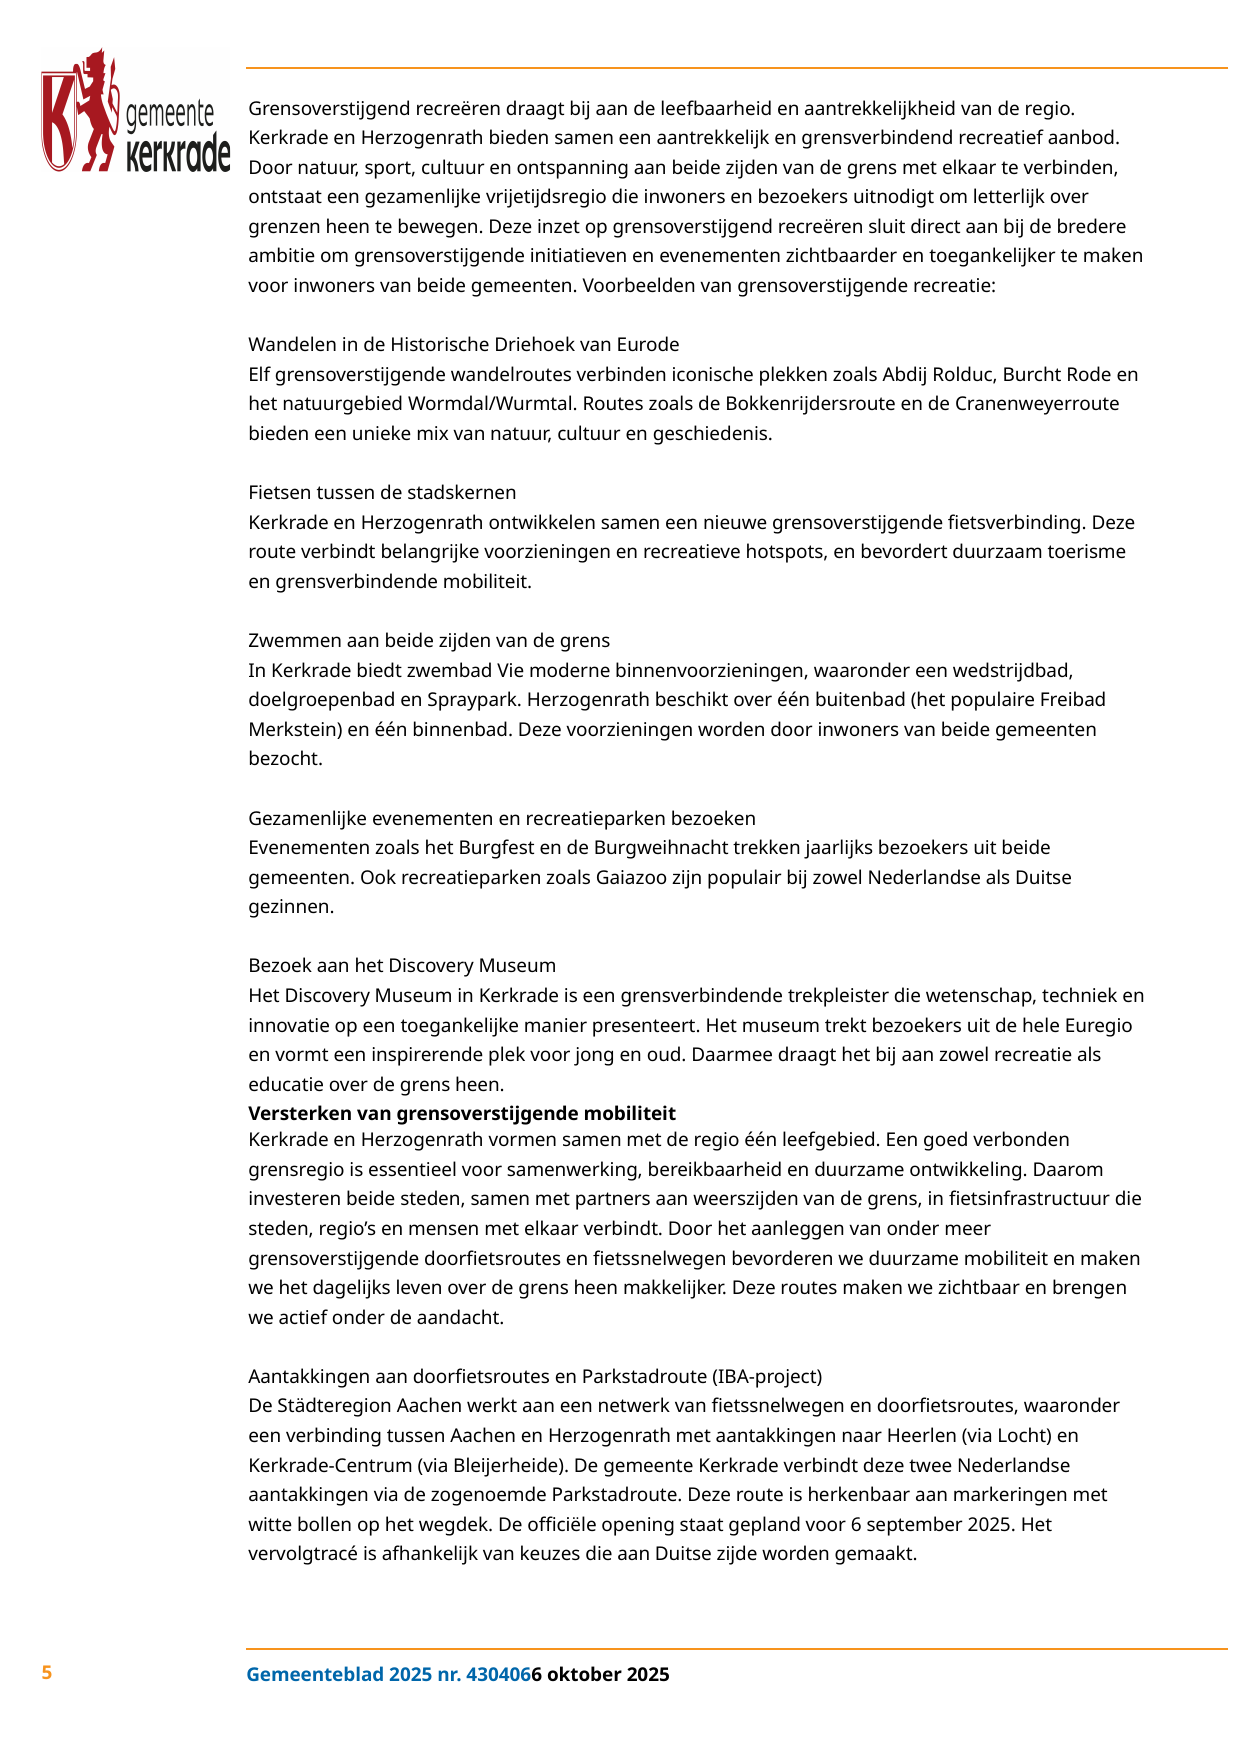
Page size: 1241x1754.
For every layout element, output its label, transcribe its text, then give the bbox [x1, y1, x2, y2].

text Fietsen tussen de stadskernen [248, 479, 1152, 505]
text In Kerkrade biedt zwembad Vie moderne binnenvoorzieningen, waaronder een wedstrijdbad, doelgroepenbad en Spraypark. Herzogenrath beschikt over één buitenbad (het populaire Freibad Merkstein) en één binnenbad. Deze voorzieningen worden door inwoners van beide gemeenten bezocht. [248, 657, 1152, 771]
text Aantakkingen aan doorfietsroutes en Parkstadroute (IBA-project) [248, 1363, 1152, 1389]
text Bezoek aan het Discovery Museum [248, 953, 1152, 978]
text Gezamenlijke evenementen en recreatieparken bezoeken [248, 805, 1152, 831]
text De Städteregion Aachen werkt aan een netwerk van fietssnelwegen en doorfietsroutes, waaronder een verbinding tussen Aachen en Herzogenrath met aantakkingen naar Heerlen (via Locht) en Kerkrade-Centrum (via Bleijerheide). De gemeente Kerkrade verbindt deze twee Nederlandse aantakkingen via de zogenoemde Parkstadroute. Deze route is herkenbaar aan markeringen met witte bollen op het wegdek. De officiële opening staat gepland voor 6 september 2025. Het vervolgtracé is afhankelijk van keuzes die aan Duitse zijde worden gemaakt. [248, 1393, 1152, 1566]
text Kerkrade en Herzogenrath vormen samen met de regio één leefgebied. Een goed verbonden grensregio is essentieel voor samenwerking, bereikbaarheid en duurzame ontwikkeling. Daarom investeren beide steden, samen met partners aan weerszijden van de grens, in fietsinfrastructuur die steden, regio’s en mensen met elkaar verbindt. Door het aanleggen van onder meer grensoverstijgende doorfietsroutes en fietssnelwegen bevorderen we duurzame mobiliteit en maken we het dagelijks leven over de grens heen makkelijker. Deze routes maken we zichtbaar en brengen we actief onder de aandacht. [248, 1126, 1152, 1329]
text Versterken van grensoverstijgende mobiliteit [248, 1101, 1152, 1126]
text Het Discovery Museum in Kerkrade is een grensverbindende trekpleister die wetenschap, techniek en innovatie op een toegankelijke manier presenteert. Het museum trekt bezoekers uit de hele Euregio en vormt een inspirerende plek voor jong en oud. Daarmee draagt het bij aan zowel recreatie als educatie over de grens heen. [248, 982, 1152, 1097]
text Wandelen in de Historische Driehoek van Eurode [248, 331, 1152, 357]
text Kerkrade en Herzogenrath ontwikkelen samen een nieuwe grensoverstijgende fietsverbinding. Deze route verbindt belangrijke voorzieningen en recreatieve hotspots, en bevordert duurzaam toerisme en grensverbindende mobiliteit. [248, 509, 1152, 594]
text Evenementen zoals het Burgfest en de Burgweihnacht trekken jaarlijks bezoekers uit beide gemeenten. Ook recreatieparken zoals Gaiazoo zijn populair bij zowel Nederlandse als Duitse gezinnen. [248, 834, 1152, 919]
picture [41, 47, 231, 172]
text Elf grensoverstijgende wandelroutes verbinden iconische plekken zoals Abdij Rolduc, Burcht Rode en het natuurgebied Wormdal/Wurmtal. Routes zoals de Bokkenrijdersroute en de Cranenweyerroute bieden een unieke mix van natuur, cultuur en geschiedenis. [248, 361, 1152, 446]
text Grensoverstijgend recreëren draagt bij aan de leefbaarheid en aantrekkelijkheid van de regio. Kerkrade en Herzogenrath bieden samen een aantrekkelijk en grensverbindend recreatief aanbod. Door natuur, sport, cultuur en ontspanning aan beide zijden van de grens met elkaar te verbinden, ontstaat een gezamenlijke vrijetijdsregio die inwoners en bezoekers uitnodigt om letterlijk over grenzen heen te bewegen. Deze inzet op grensoverstijgend recreëren sluit direct aan bij de bredere ambitie om grensoverstijgende initiatieven en evenementen zichtbaarder en toegankelijker te maken voor inwoners van beide gemeenten. Voorbeelden van grensoverstijgende recreatie: [248, 95, 1152, 298]
text Zwemmen aan beide zijden van de grens [248, 627, 1152, 653]
